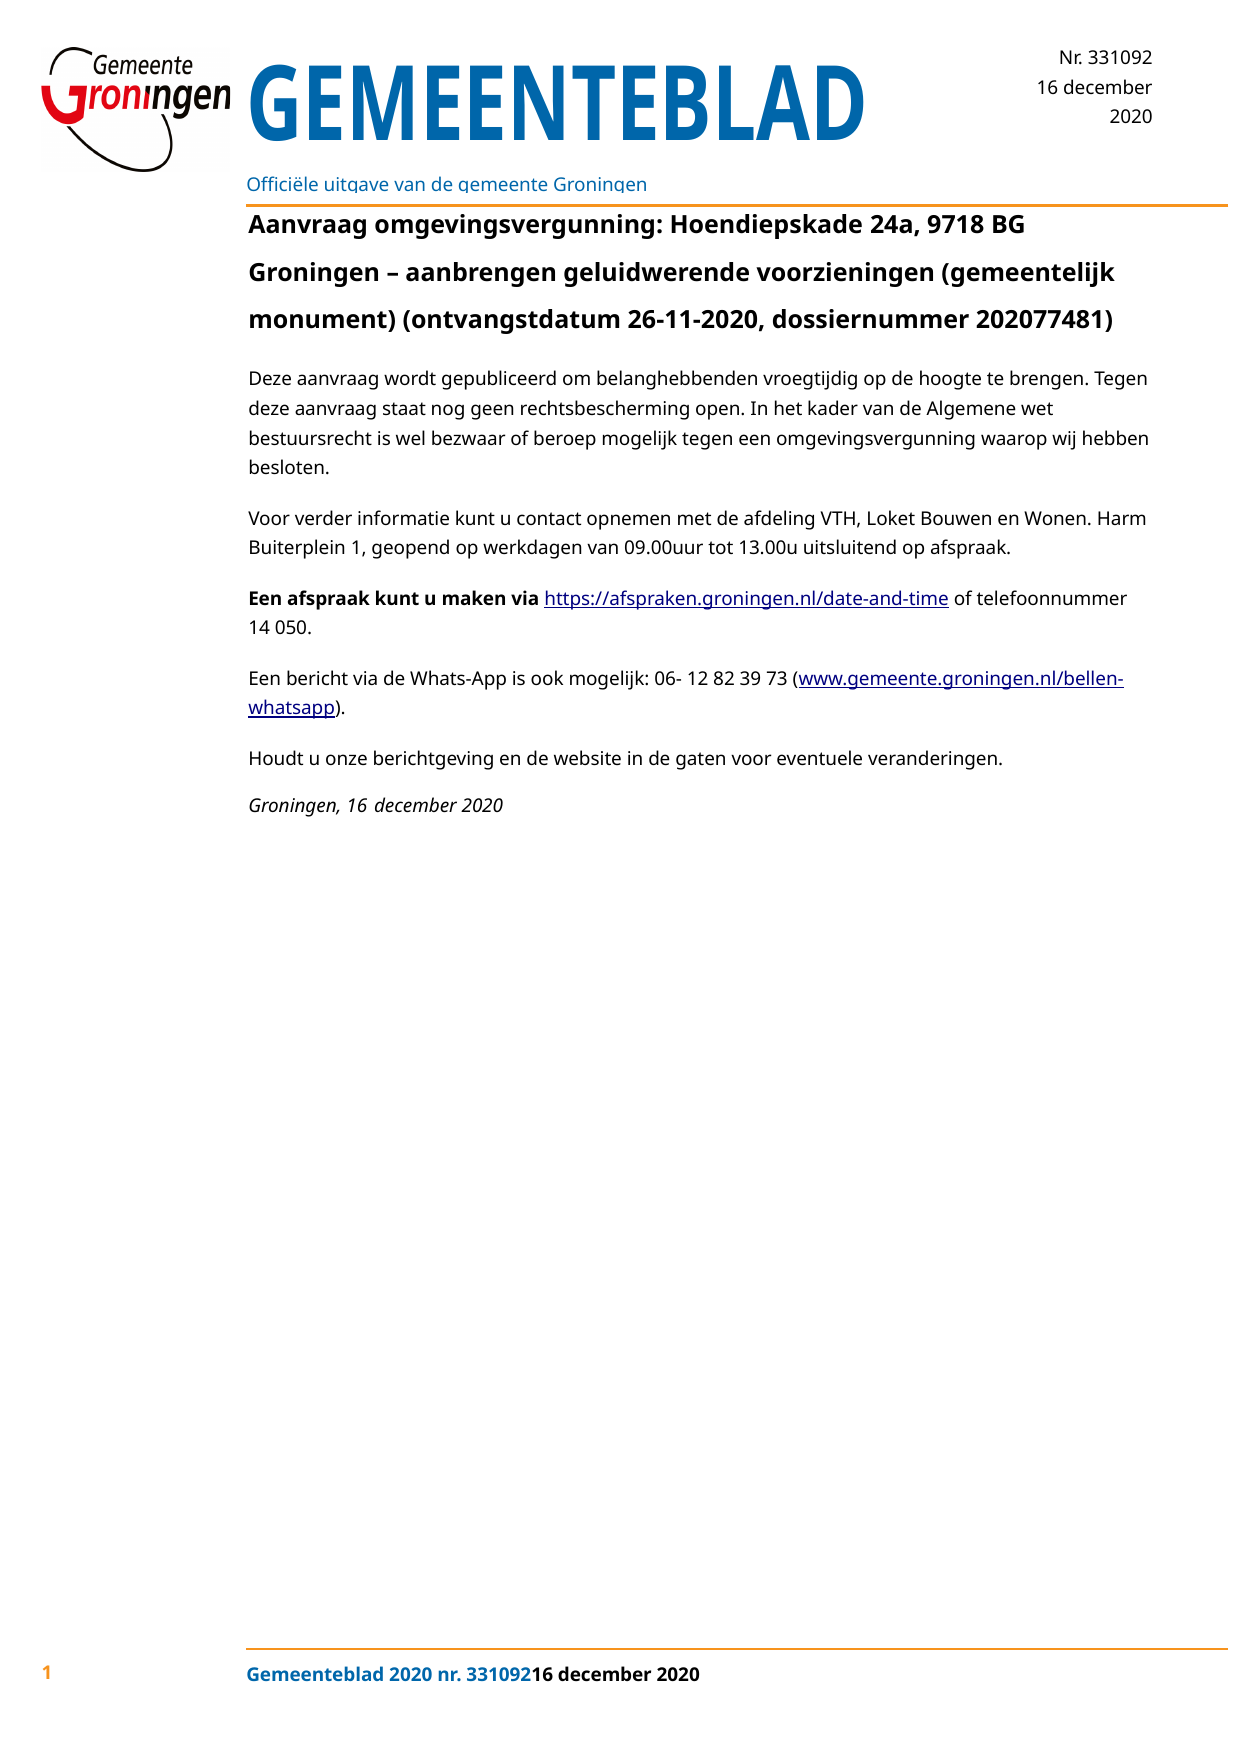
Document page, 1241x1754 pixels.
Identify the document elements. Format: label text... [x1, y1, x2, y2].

text Houdt u onze berichtgeving en de website in de gaten voor eventuele veranderingen. [248, 745, 1152, 770]
picture [41, 47, 231, 172]
text Deze aanvraag wordt gepubliceerd om belanghebbenden vroegtijdig op de hoogte te brengen. Tegen deze aanvraag staat nog geen rechtsbescherming open. In het kader van de Algemene wet bestuursrecht is wel bezwaar of beroep mogelijk tegen een omgevingsvergunning waarop wij hebben besloten. [248, 366, 1152, 480]
text Groningen, 16 december 2020 [248, 792, 1152, 818]
text Een afspraak kunt u maken via https://afspraken.groningen.nl/date-and-time of telefoonnummer 14 050. [248, 585, 1152, 640]
text Een bericht via de Whats-App is ook mogelijk: 06- 12 82 39 73 (www.gemeente.groningen.nl/bellen-whatsapp). [248, 665, 1152, 720]
text Voor verder informatie kunt u contact opnemen met de afdeling VTH, Loket Bouwen en Wonen. Harm Buiterplein 1, geopend op werkdagen van 09.00uur tot 13.00u uitsluitend op afspraak. [248, 505, 1152, 560]
text Aanvraag omgevingsvergunning: Hoendiepskade 24a, 9718 BG Groningen – aanbrengen geluidwerende voorzieningen (gemeentelijk monument) (ontvangstdatum 26-11-2020, dossiernummer 202077481) [248, 207, 1152, 336]
